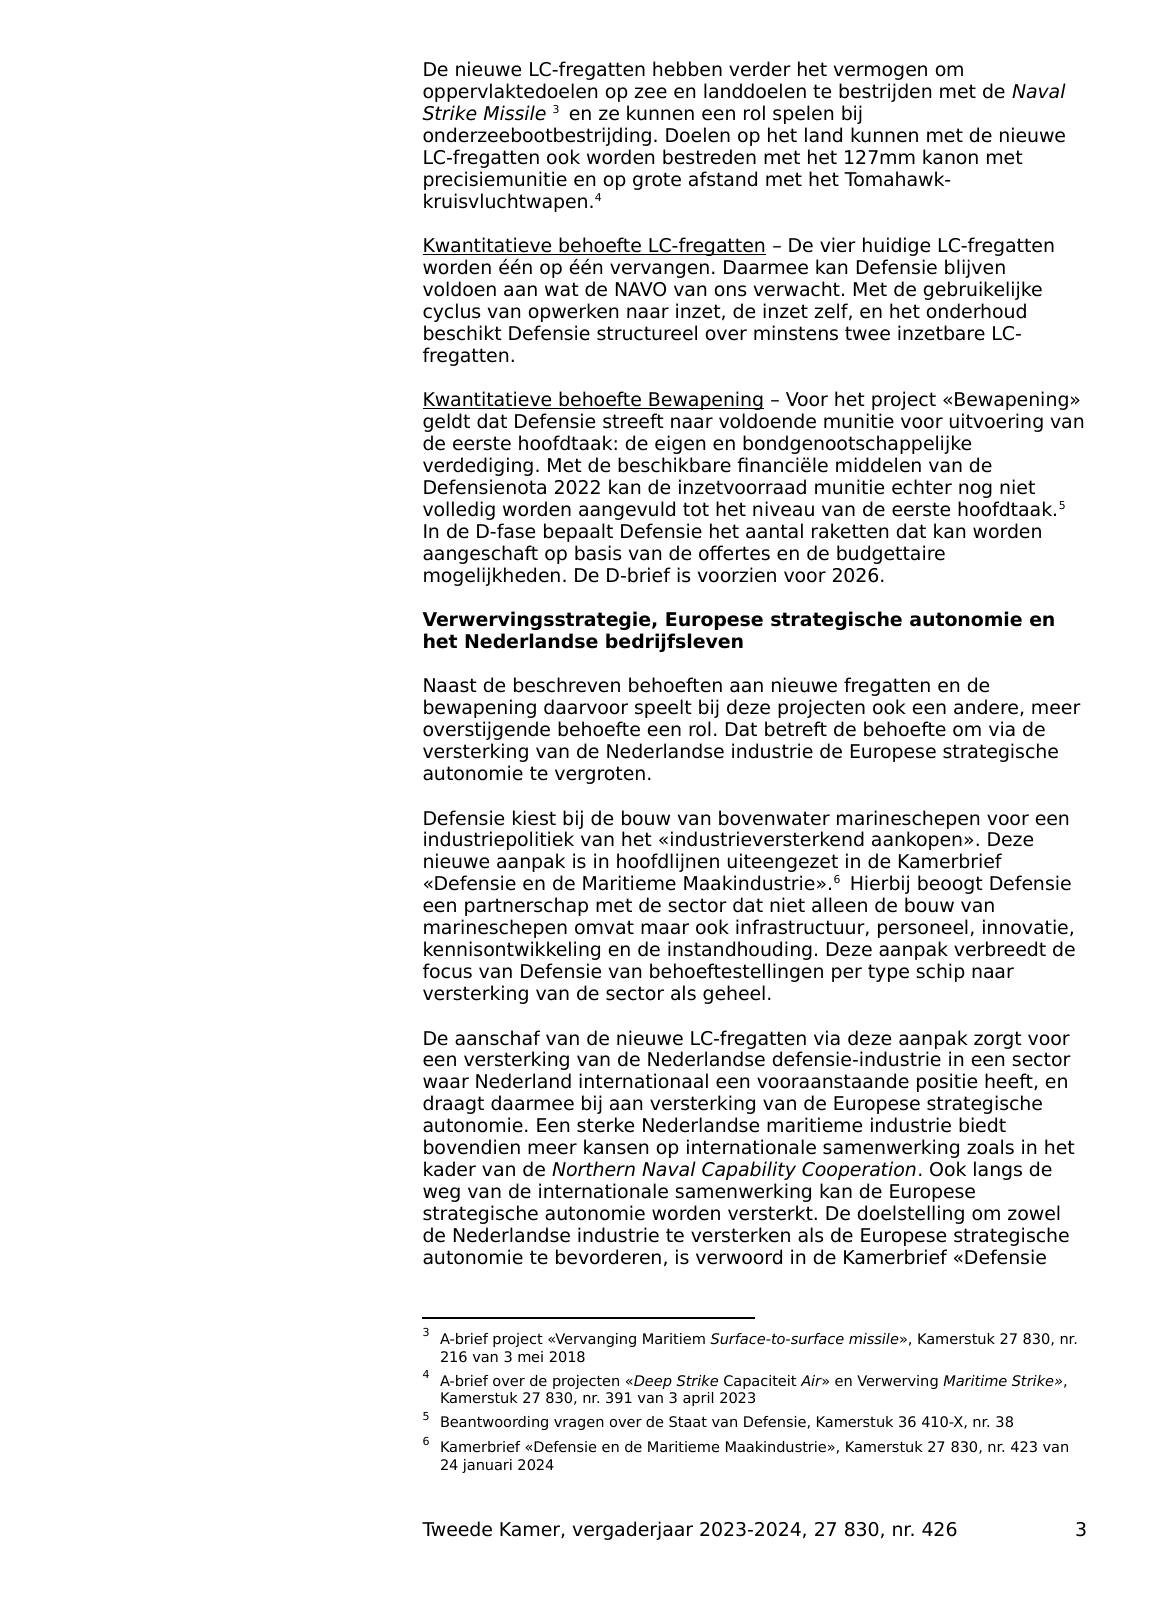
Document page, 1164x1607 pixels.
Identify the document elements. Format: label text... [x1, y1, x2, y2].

text Defensie kiest bij de bouw van bovenwater marineschepen voor een industriepolitiek van het «industrieversterkend aankopen». Deze nieuwe aanpak is in hoofdlijnen uiteengezet in de Kamerbrief «Defensie en de Maritieme Maakindustrie». Hierbij beoogt Defensie een partnerschap met de sector dat niet alleen de bouw van marineschepen omvat maar ook infrastructuur, personeel, innovatie, kennisontwikkeling en de instandhouding. Deze aanpak verbreedt de focus van Defensie van behoeftestellingen per type schip naar versterking van de sector als geheel. [422, 807, 1087, 1005]
text A-brief over de projecten «Deep Strike Capaciteit Air» en Verwerving Maritime Strike», Kamerstuk 27 830, nr. 391 van 3 april 2023 [422, 1368, 1087, 1407]
text Kwantitatieve behoefte LC-fregatten – De vier huidige LC-fregatten worden één op één vervangen. Daarmee kan Defensie blijven voldoen aan wat de NAVO van ons verwacht. Met de gebruikelijke cyclus van opwerken naar inzet, de inzet zelf, en het onderhoud beschikt Defensie structureel over minstens twee inzetbare LC-fregatten. [422, 235, 1087, 367]
text Kamerbrief «Defensie en de Maritieme Maakindustrie», Kamerstuk 27 830, nr. 423 van 24 januari 2024 [422, 1435, 1087, 1474]
subtitle Verwervingsstrategie, Europese strategische autonomie en het Nederlandse bedrijfsleven [422, 609, 1087, 653]
text Naast de beschreven behoeften aan nieuwe fregatten en de bewapening daarvoor speelt bij deze projecten ook een andere, meer overstijgende behoefte een rol. Dat betreft de behoefte om via de versterking van de Nederlandse industrie de Europese strategische autonomie te vergroten. [422, 675, 1087, 785]
text Beantwoording vragen over de Staat van Defensie, Kamerstuk 36 410-X, nr. 38 [422, 1410, 1087, 1432]
text De aanschaf van de nieuwe LC-fregatten via deze aanpak zorgt voor een versterking van de Nederlandse defensie-industrie in een sector waar Nederland internationaal een vooraanstaande positie heeft, en draagt daarmee bij aan versterking van de Europese strategische autonomie. Een sterke Nederlandse maritieme industrie biedt bovendien meer kansen op internationale samenwerking zoals in het kader van de Northern Naval Capability Cooperation. Ook langs de weg van de internationale samenwerking kan de Europese strategische autonomie worden versterkt. De doelstelling om zowel de Nederlandse industrie te versterken als de Europese strategische autonomie te bevorderen, is verwoord in de Kamerbrief «Defensie [422, 1027, 1087, 1269]
text A-brief project «Vervanging Maritiem Surface-to-surface missile», Kamerstuk 27 830, nr. 216 van 3 mei 2018 [422, 1327, 1087, 1366]
text Kwantitatieve behoefte Bewapening – Voor het project «Bewapening» geldt dat Defensie streeft naar voldoende munitie voor uitvoering van de eerste hoofdtaak: de eigen en bondgenootschappelijke verdediging. Met de beschikbare financiële middelen van de Defensienota 2022 kan de inzetvoorraad munitie echter nog niet volledig worden aangevuld tot het niveau van de eerste hoofdtaak. In de D-fase bepaalt Defensie het aantal raketten dat kan worden aangeschaft op basis van de offertes en de budgettaire mogelijkheden. De D-brief is voorzien voor 2026. [422, 389, 1087, 587]
text De nieuwe LC-fregatten hebben verder het vermogen om oppervlaktedoelen op zee en landdoelen te bestrijden met de Naval Strike Missile en ze kunnen een rol spelen bij onderzeebootbestrijding. Doelen op het land kunnen met de nieuwe LC-fregatten ook worden bestreden met het 127mm kanon met precisiemunitie en op grote afstand met het Tomahawk-kruisvluchtwapen. [422, 59, 1087, 213]
